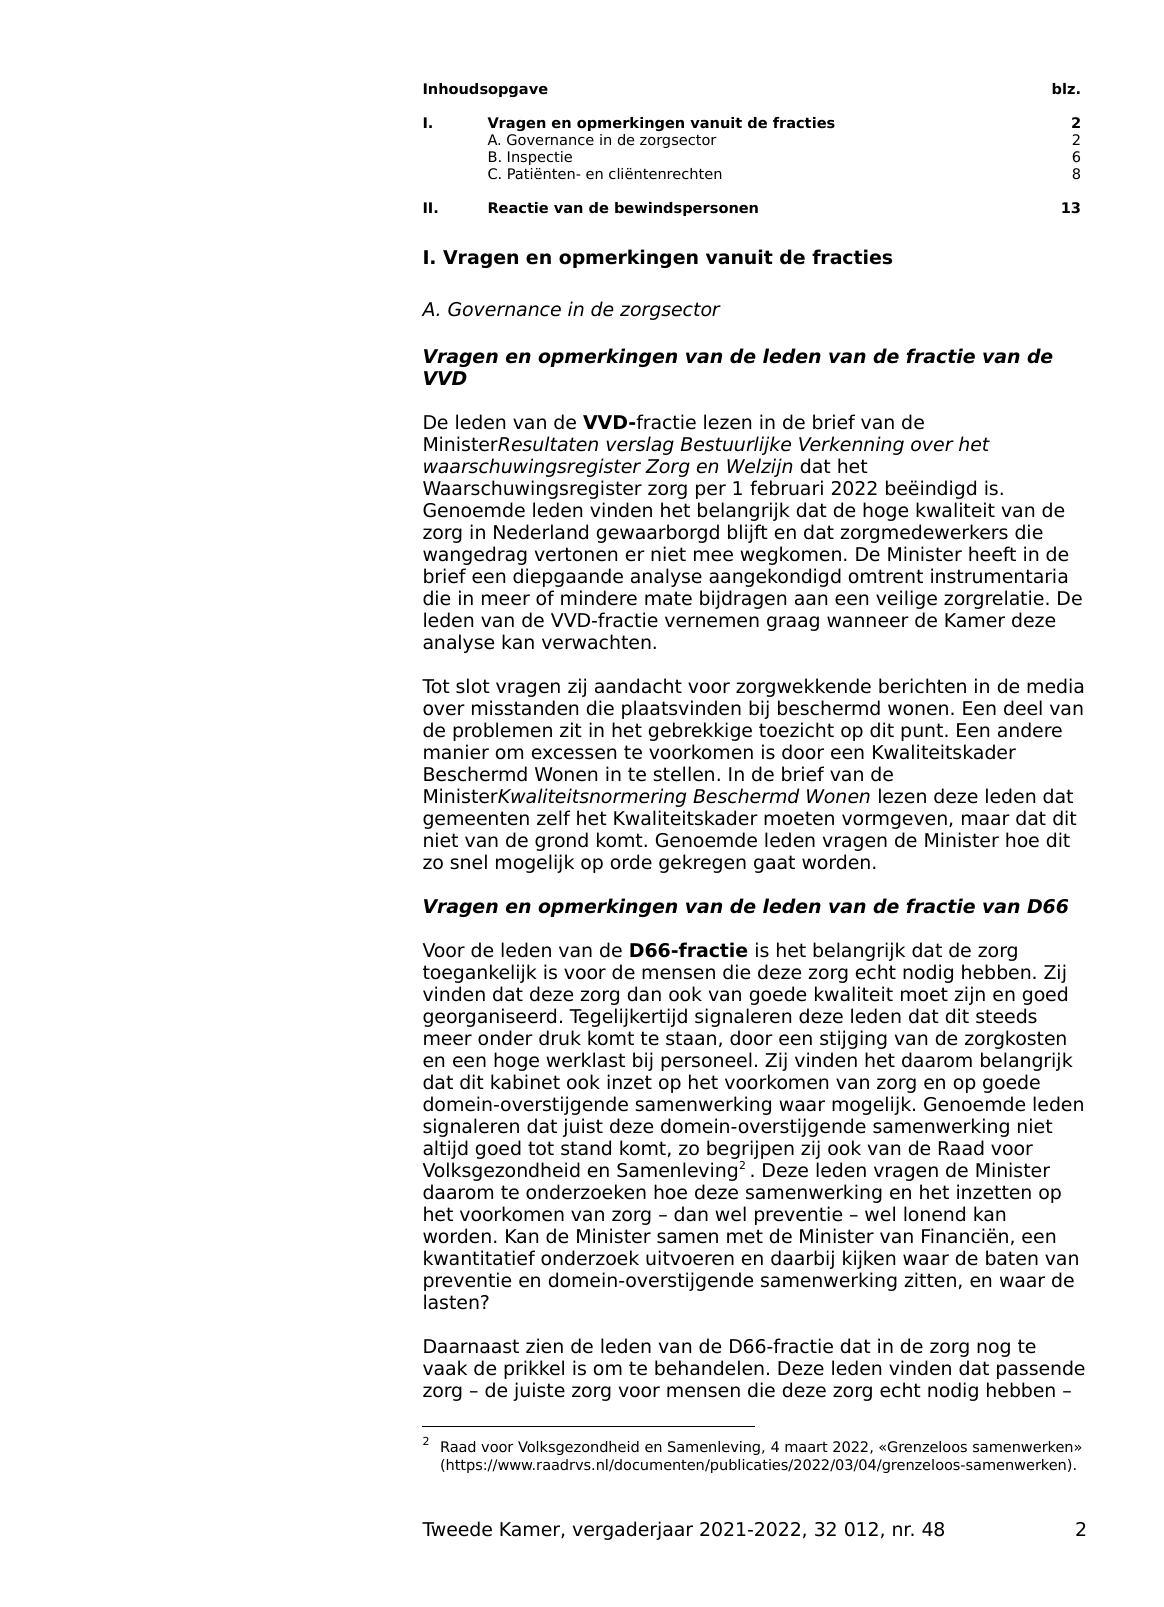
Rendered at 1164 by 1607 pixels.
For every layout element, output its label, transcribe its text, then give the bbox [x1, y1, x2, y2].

table_cell [422, 183, 481, 200]
table_cell [481, 98, 1013, 115]
table_cell 2 [1013, 115, 1087, 132]
text Tot slot vragen zij aandacht voor zorgwekkende berichten in de media over misstanden die plaatsvinden bij beschermd wonen. Een deel van de problemen zit in het gebrekkige toezicht op dit punt. Een andere manier om excessen te voorkomen is door een Kwaliteitskader Beschermd Wonen in te stellen. In de brief van de MinisterKwaliteitsnormering Beschermd Wonen lezen deze leden dat gemeenten zelf het Kwaliteitskader moeten vormgeven, maar dat dit niet van de grond komt. Genoemde leden vragen de Minister hoe dit zo snel mogelijk op orde gekregen gaat worden. [422, 676, 1087, 874]
table_cell [422, 166, 481, 183]
table_cell [481, 183, 1013, 200]
subtitle A. Governance in de zorgsector [422, 299, 1087, 321]
table_cell 13 [1013, 200, 1087, 217]
table_cell C. Patiënten- en cliëntenrechten [481, 166, 1013, 183]
text Voor de leden van de D66-fractie is het belangrijk dat de zorg toegankelijk is voor de mensen die deze zorg echt nodig hebben. Zij vinden dat deze zorg dan ook van goede kwaliteit moet zijn en goed georganiseerd. Tegelijkertijd signaleren deze leden dat dit steeds meer onder druk komt te staan, door een stijging van de zorgkosten en een hoge werklast bij personeel. Zij vinden het daarom belangrijk dat dit kabinet ook inzet op het voorkomen van zorg en op goede domein-overstijgende samenwerking waar mogelijk. Genoemde leden signaleren dat juist deze domein-overstijgende samenwerking niet altijd goed tot stand komt, zo begrijpen zij ook van de Raad voor Volksgezondheid en Samenleving. Deze leden vragen de Minister daarom te onderzoeken hoe deze samenwerking en het inzetten op het voorkomen van zorg – dan wel preventie – wel lonend kan worden. Kan de Minister samen met de Minister van Financiën, een kwantitatief onderzoek uitvoeren en daarbij kijken waar de baten van preventie en domein-overstijgende samenwerking zitten, en waar de lasten? [422, 940, 1087, 1314]
table_header blz. [1013, 81, 1087, 98]
table_cell [1013, 98, 1087, 115]
table_cell Reactie van de bewindspersonen [481, 200, 1013, 217]
table_cell II. [422, 200, 481, 217]
text Daarnaast zien de leden van de D66-fractie dat in de zorg nog te vaak de prikkel is om te behandelen. Deze leden vinden dat passende zorg – de juiste zorg voor mensen die deze zorg echt nodig hebben – [422, 1336, 1087, 1402]
table_cell 8 [1013, 166, 1087, 183]
table_cell [422, 98, 481, 115]
table_cell [1013, 183, 1087, 200]
subtitle Vragen en opmerkingen van de leden van de fractie van de VVD [422, 346, 1087, 390]
text De leden van de VVD-fractie lezen in de brief van de MinisterResultaten verslag Bestuurlijke Verkenning over het waarschuwingsregister Zorg en Welzijn dat het Waarschuwingsregister zorg per 1 februari 2022 beëindigd is. Genoemde leden vinden het belangrijk dat de hoge kwaliteit van de zorg in Nederland gewaarborgd blijft en dat zorgmedewerkers die wangedrag vertonen er niet mee wegkomen. De Minister heeft in de brief een diepgaande analyse aangekondigd omtrent instrumentaria die in meer of mindere mate bijdragen aan een veilige zorgrelatie. De leden van de VVD-fractie vernemen graag wanneer de Kamer deze analyse kan verwachten. [422, 412, 1087, 654]
table_cell I. [422, 115, 481, 132]
table_cell 2 [1013, 132, 1087, 149]
text Raad voor Volksgezondheid en Samenleving, 4 maart 2022, «Grenzeloos samenwerken» (https://www.raadrvs.nl/documenten/publicaties/2022/03/04/grenzeloos-samenwerken). [422, 1435, 1087, 1474]
table_cell 6 [1013, 149, 1087, 166]
table_cell [422, 149, 481, 166]
subtitle I. Vragen en opmerkingen vanuit de fracties [422, 247, 1087, 269]
table_cell A. Governance in de zorgsector [481, 132, 1013, 149]
table_cell B. Inspectie [481, 149, 1013, 166]
table_cell Vragen en opmerkingen vanuit de fracties [481, 115, 1013, 132]
table_cell [422, 132, 481, 149]
subtitle Vragen en opmerkingen van de leden van de fractie van D66 [422, 896, 1087, 918]
table_header Inhoudsopgave [422, 81, 1013, 98]
